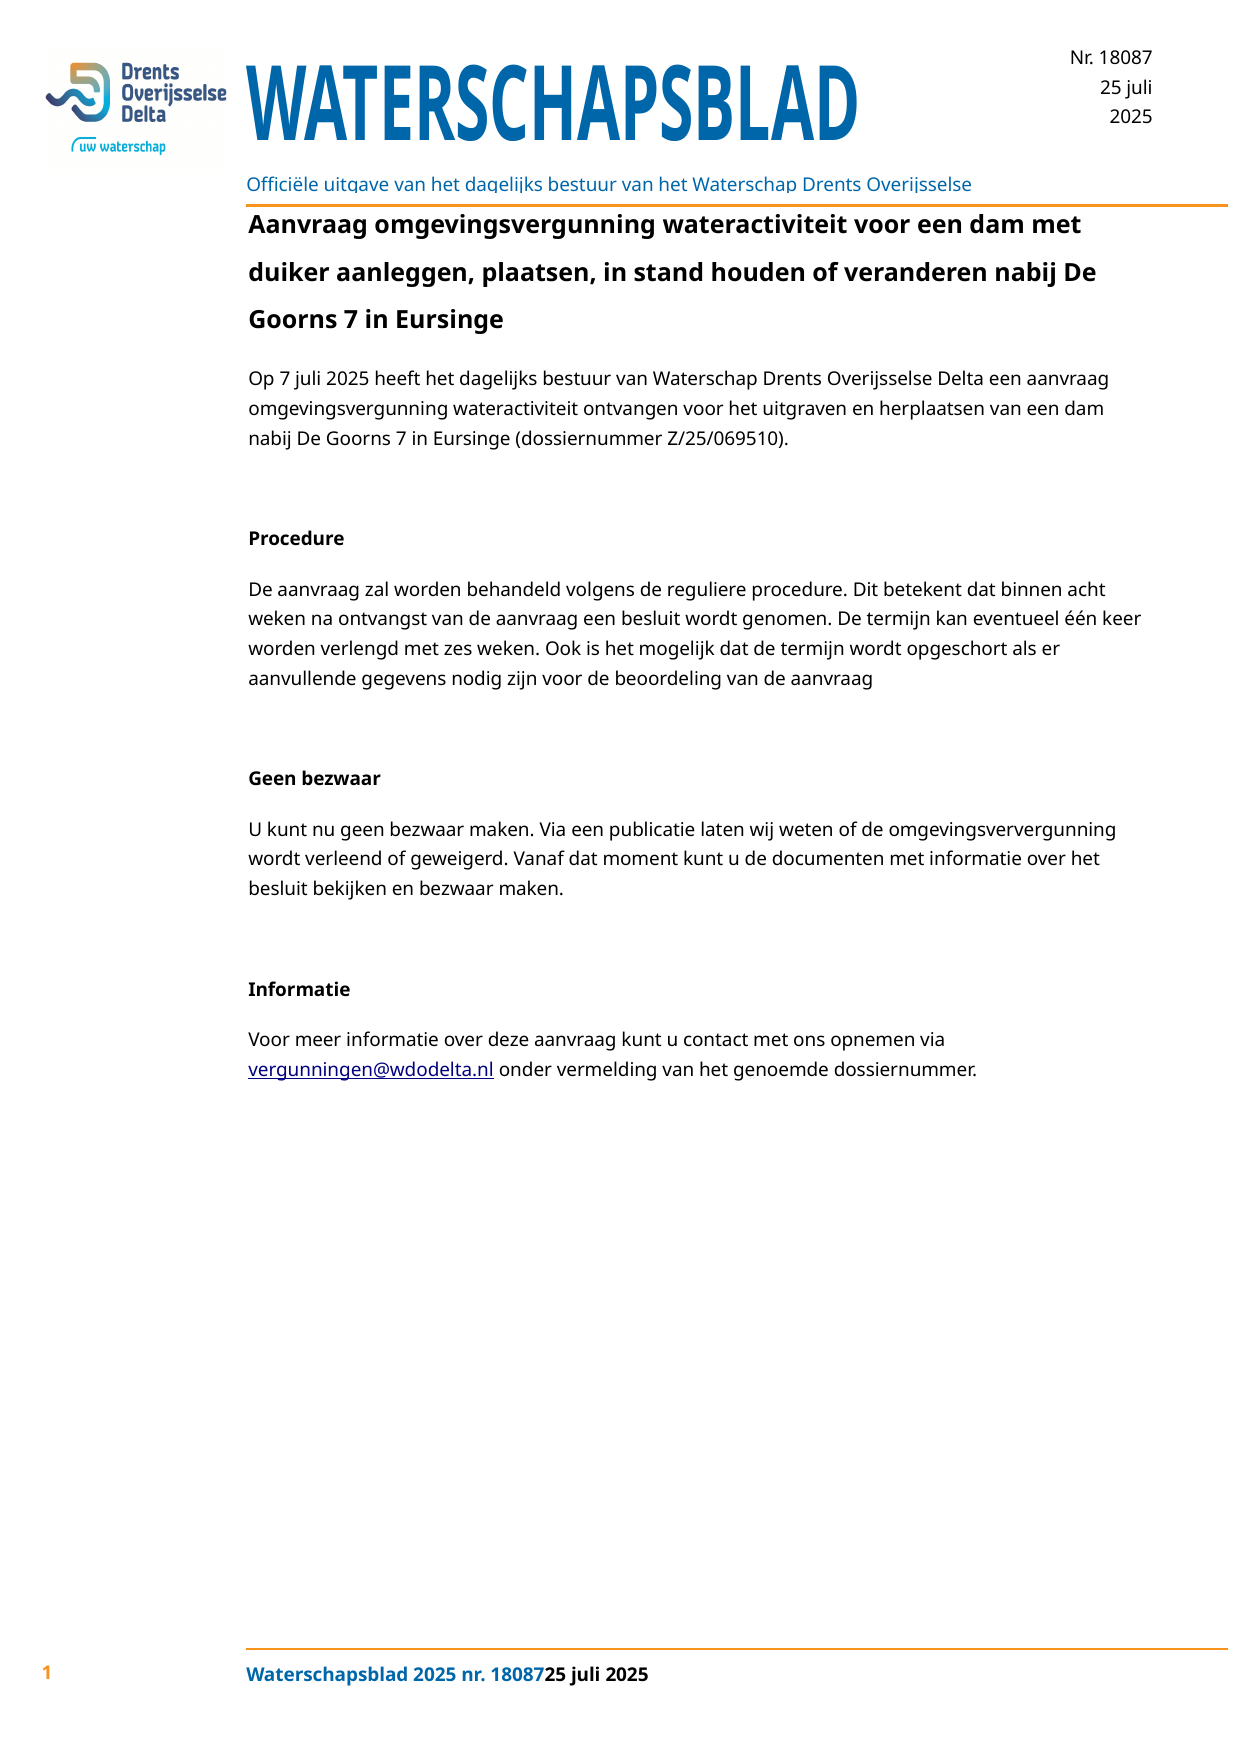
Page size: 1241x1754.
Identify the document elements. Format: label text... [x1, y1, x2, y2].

text Voor meer informatie over deze aanvraag kunt u contact met ons opnemen via vergunningen@wdodelta.nl onder vermelding van het genoemde dossiernummer. [248, 1026, 1152, 1082]
text Aanvraag omgevingsvergunning wateractiviteit voor een dam met duiker aanleggen, plaatsen, in stand houden of veranderen nabij De Goorns 7 in Eursinge [248, 207, 1152, 336]
text Op 7 juli 2025 heeft het dagelijks bestuur van Waterschap Drents Overijsselse Delta een aanvraag omgevingsvergunning wateractiviteit ontvangen voor het uitgraven en herplaatsen van een dam nabij De Goorns 7 in Eursinge (dossiernummer Z/25/069510). [248, 366, 1152, 450]
text Geen bezwaar [248, 766, 1152, 791]
text U kunt nu geen bezwaar maken. Via een publicatie laten wij weten of de omgevingsververgunning wordt verleend of geweigerd. Vanaf dat moment kunt u de documenten met informatie over het besluit bekijken en bezwaar maken. [248, 816, 1152, 901]
text De aanvraag zal worden behandeld volgens de reguliere procedure. Dit betekent dat binnen acht weken na ontvangst van de aanvraag een besluit wordt genomen. De termijn kan eventueel één keer worden verlengd met zes weken. Ook is het mogelijk dat de termijn wordt opgeschort als er aanvullende gegevens nodig zijn voor de beoordeling van de aanvraag [248, 576, 1152, 690]
text Procedure [248, 526, 1152, 551]
text Informatie [248, 976, 1152, 1002]
picture [41, 47, 231, 172]
